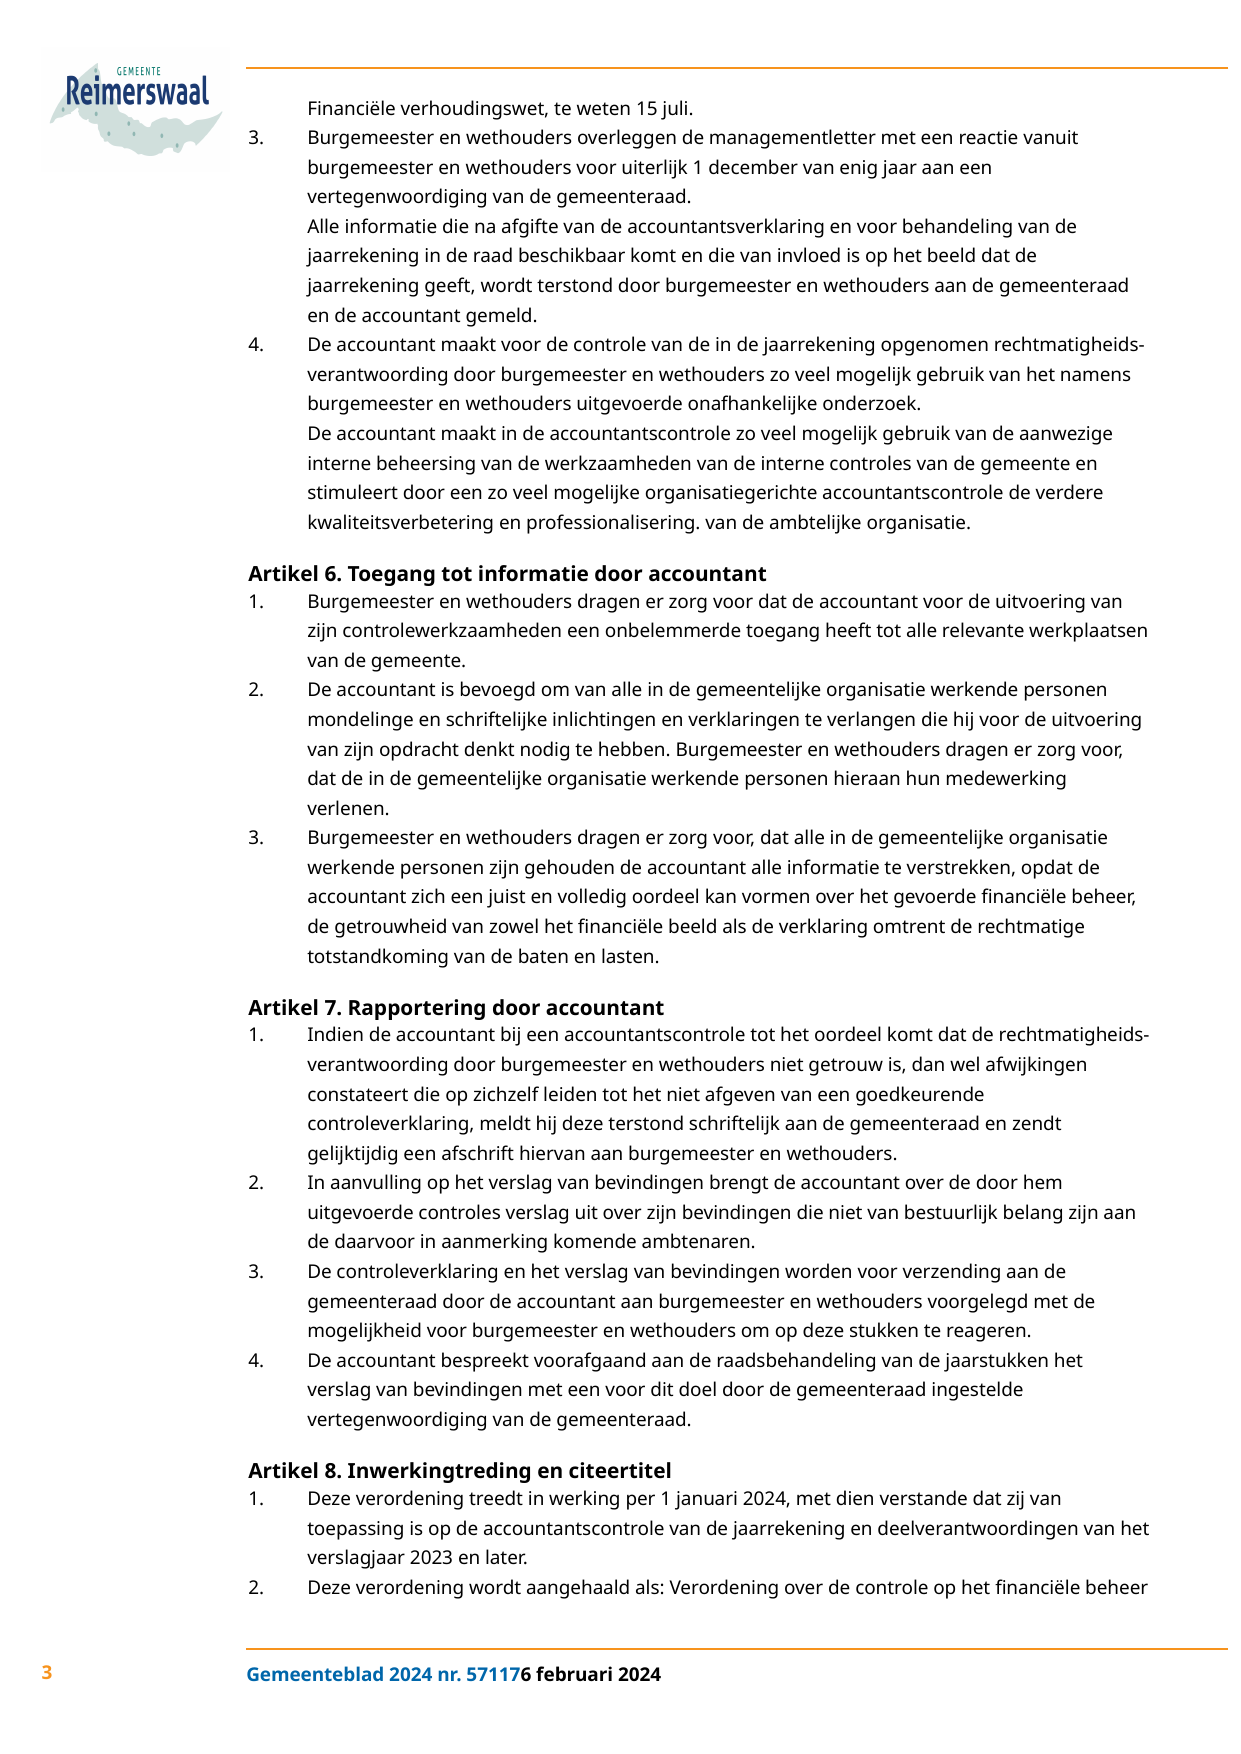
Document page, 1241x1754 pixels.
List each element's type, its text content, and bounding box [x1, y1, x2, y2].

list Burgemeester en wethouders overleggen de managementletter met een reactie vanuit burgemeester en wethouders voor uiterlijk 1 december van enig jaar aan een vertegenwoordiging van de gemeenteraad. [248, 124, 1152, 209]
list Deze verordening treedt in werking per 1 januari 2024, met dien verstande dat zij van toepassing is op de accountantscontrole van de jaarrekening en deelverantwoordingen van het verslagjaar 2023 en later. [248, 1485, 1152, 1570]
list Burgemeester en wethouders dragen er zorg voor dat de accountant voor de uitvoering van zijn controlewerkzaamheden een onbelemmerde toegang heeft tot alle relevante werkplaatsen van de gemeente. [248, 588, 1152, 673]
text Artikel 6. Toegang tot informatie door accountant [248, 559, 1152, 588]
list Alle informatie die na afgifte van de accountantsverklaring en voor behandeling van de jaarrekening in de raad beschikbaar komt en die van invloed is op het beeld dat de jaarrekening geeft, wordt terstond door burgemeester en wethouders aan de gemeenteraad en de accountant gemeld. [248, 213, 1152, 328]
list De accountant maakt voor de controle van de in de jaarrekening opgenomen rechtmatigheids-verantwoording door burgemeester en wethouders zo veel mogelijk gebruik van het namens burgemeester en wethouders uitgevoerde onafhankelijke onderzoek. [248, 331, 1152, 416]
list De accountant bespreekt voorafgaand aan de raadsbehandeling van de jaarstukken het verslag van bevindingen met een voor dit doel door de gemeenteraad ingestelde vertegenwoordiging van de gemeenteraad. [248, 1347, 1152, 1432]
list De accountant is bevoegd om van alle in de gemeentelijke organisatie werkende personen mondelinge en schriftelijke inlichtingen en verklaringen te verlangen die hij voor de uitvoering van zijn opdracht denkt nodig te hebben. Burgemeester en wethouders dragen er zorg voor, dat de in de gemeentelijke organisatie werkende personen hieraan hun medewerking verlenen. [248, 677, 1152, 821]
list De accountant maakt in de accountantscontrole zo veel mogelijk gebruik van de aanwezige interne beheersing van de werkzaamheden van de interne controles van de gemeente en stimuleert door een zo veel mogelijke organisatiegerichte accountantscontrole de verdere kwaliteitsverbetering en professionalisering. van de ambtelijke organisatie. [248, 420, 1152, 535]
list In aanvulling op het verslag van bevindingen brengt de accountant over de door hem uitgevoerde controles verslag uit over zijn bevindingen die niet van bestuurlijk belang zijn aan de daarvoor in aanmerking komende ambtenaren. [248, 1169, 1152, 1254]
list Indien de accountant bij een accountantscontrole tot het oordeel komt dat de rechtmatigheids-verantwoording door burgemeester en wethouders niet getrouw is, dan wel afwijkingen constateert die op zichzelf leiden tot het niet afgeven van een goedkeurende controleverklaring, meldt hij deze terstond schriftelijk aan de gemeenteraad en zendt gelijktijdig een afschrift hiervan aan burgemeester en wethouders. [248, 1022, 1152, 1166]
list Financiële verhoudingswet, te weten 15 juli. [248, 95, 1152, 121]
list Deze verordening wordt aangehaald als: Verordening over de controle op het financiële beheer [248, 1574, 1152, 1599]
text Artikel 7. Rapportering door accountant [248, 993, 1152, 1022]
list Burgemeester en wethouders dragen er zorg voor, dat alle in de gemeentelijke organisatie werkende personen zijn gehouden de accountant alle informatie te verstrekken, opdat de accountant zich een juist en volledig oordeel kan vormen over het gevoerde financiële beheer, de getrouwheid van zowel het financiële beeld als de verklaring omtrent de rechtmatige totstandkoming van de baten en lasten. [248, 824, 1152, 968]
list De controleverklaring en het verslag van bevindingen worden voor verzending aan de gemeenteraad door de accountant aan burgemeester en wethouders voorgelegd met de mogelijkheid voor burgemeester en wethouders om op deze stukken te reageren. [248, 1258, 1152, 1343]
picture [41, 47, 231, 172]
text Artikel 8. Inwerkingtreding en citeertitel [248, 1457, 1152, 1485]
